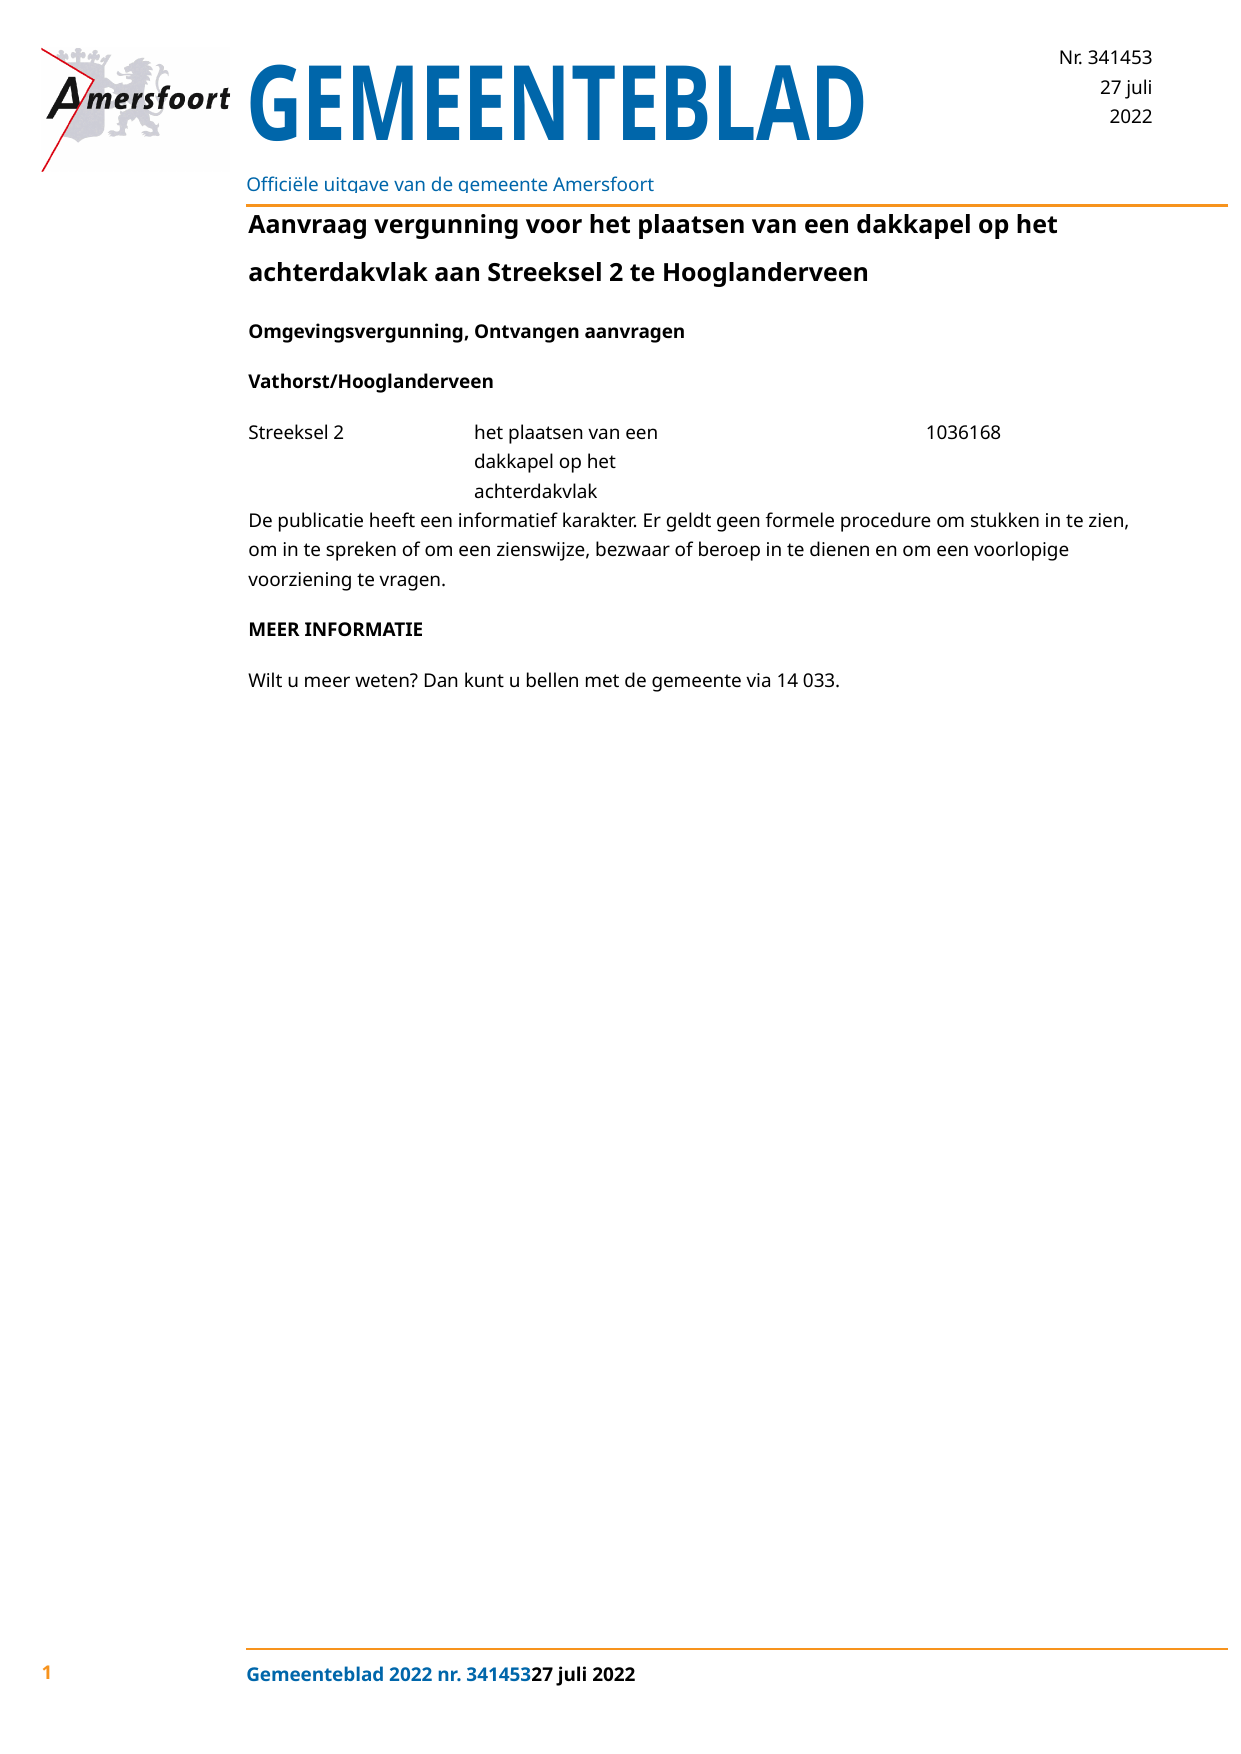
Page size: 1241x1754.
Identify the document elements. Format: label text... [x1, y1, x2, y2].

text Vathorst/Hooglanderveen [248, 368, 1152, 394]
table_header Streeksel 2 [248, 419, 474, 504]
table_header het plaatsen van een dakkapel op het achterdakvlak [474, 419, 700, 504]
text Aanvraag vergunning voor het plaatsen van een dakkapel op het achterdakvlak aan Streeksel 2 te Hooglanderveen [248, 207, 1152, 288]
text De publicatie heeft een informatief karakter. Er geldt geen formele procedure om stukken in te zien, om in te spreken of om een zienswijze, bezwaar of beroep in te dienen en om een voorlopige voorziening te vragen. [248, 507, 1152, 592]
text MEER INFORMATIE [248, 617, 1152, 642]
picture [41, 47, 231, 172]
table_header 1036168 [926, 419, 1152, 504]
text Wilt u meer weten? Dan kunt u bellen met de gemeente via 14 033. [248, 667, 1152, 693]
text Omgevingsvergunning, Ontvangen aanvragen [248, 318, 1152, 344]
table_header [700, 419, 926, 504]
